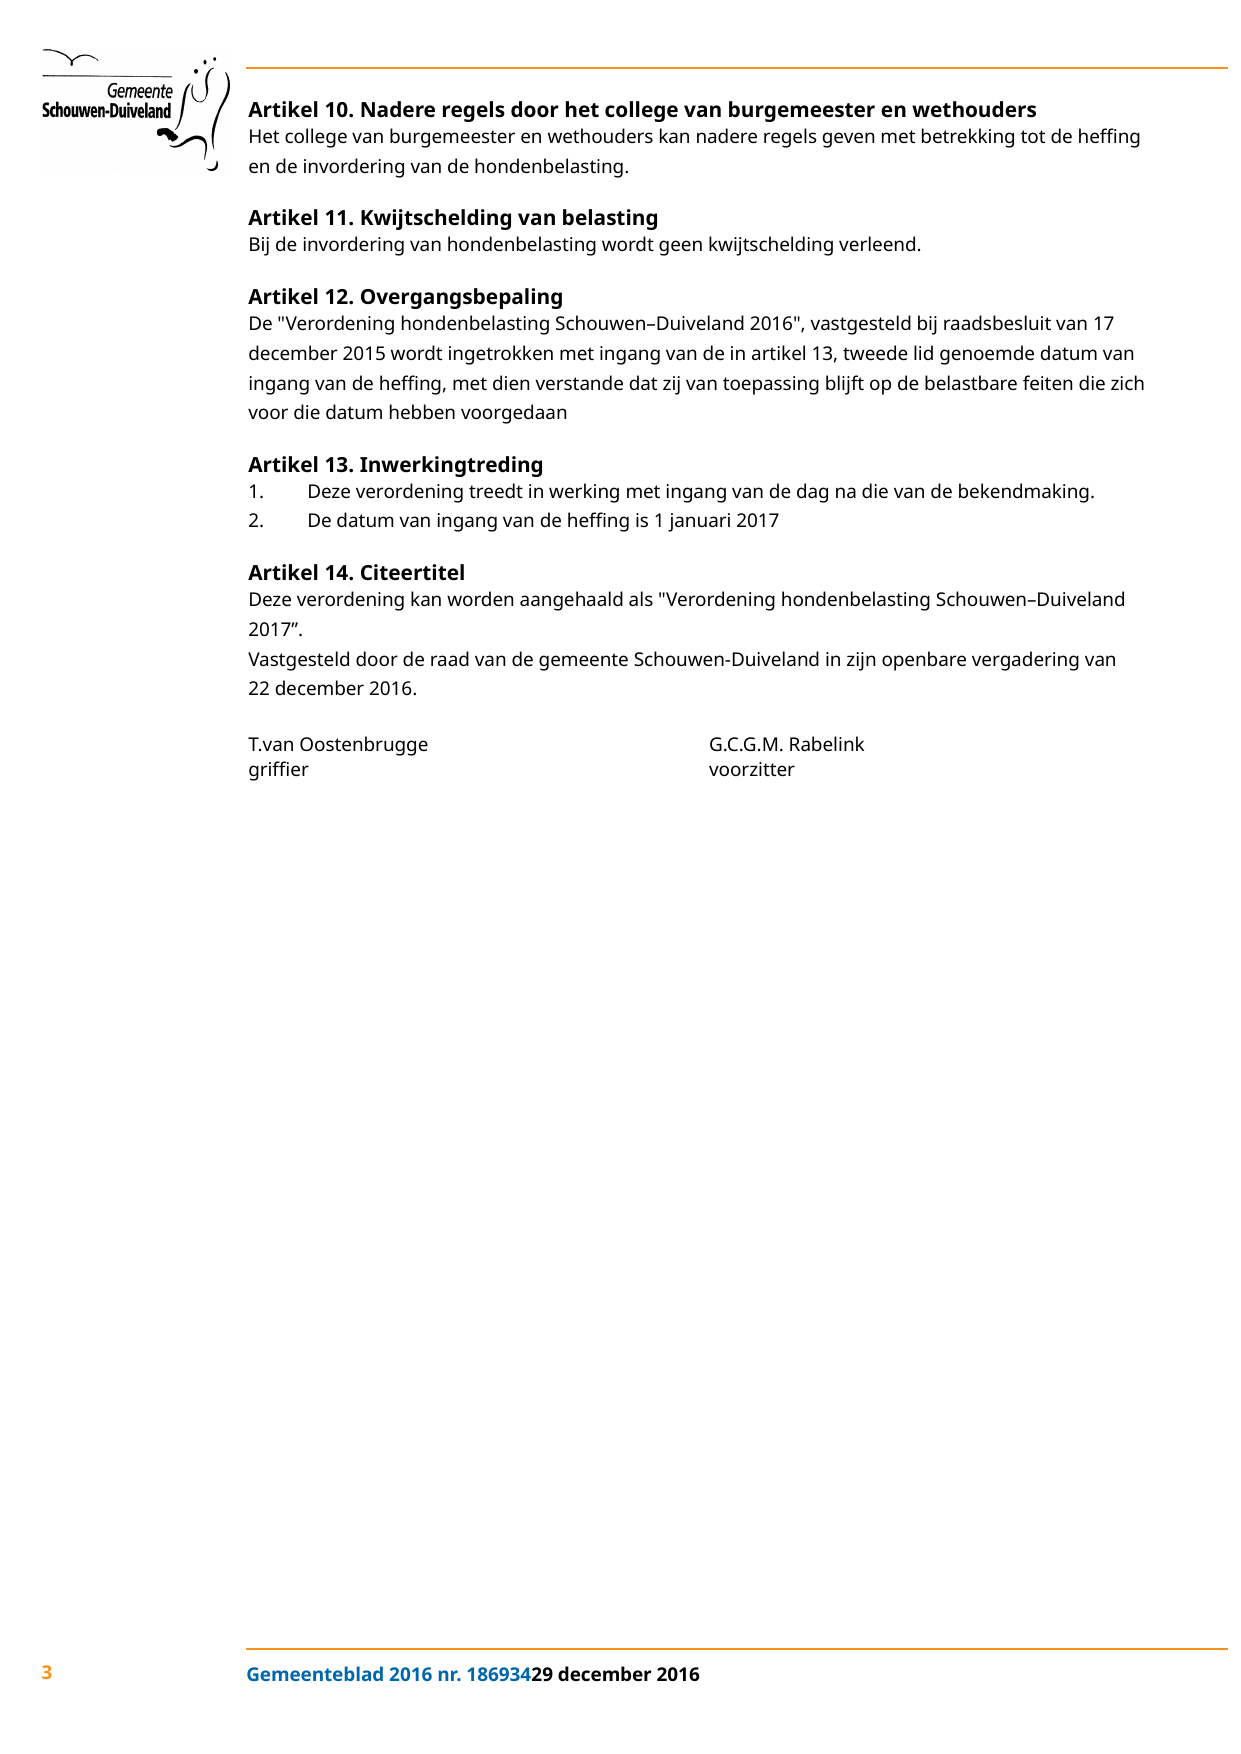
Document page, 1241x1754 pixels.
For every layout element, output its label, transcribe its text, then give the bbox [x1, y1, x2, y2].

text Vastgesteld door de raad van de gemeente Schouwen-Duiveland in zijn openbare vergadering van 22 december 2016. [248, 646, 1152, 701]
table_header [248, 705, 709, 731]
list De datum van ingang van de heffing is 1 januari 2017 [248, 508, 1152, 533]
table_header [709, 705, 1152, 731]
text Deze verordening kan worden aangehaald als "Verordening hondenbelasting Schouwen–Duiveland 2017”. [248, 587, 1152, 642]
text Artikel 12. Overgangsbepaling [248, 282, 1152, 311]
table_cell voorzitter [709, 756, 1152, 782]
text Artikel 14. Citeertitel [248, 558, 1152, 587]
table_cell G.C.G.M. Rabelink [709, 731, 1152, 756]
text De "Verordening hondenbelasting Schouwen–Duiveland 2016", vastgesteld bij raadsbesluit van 17 december 2015 wordt ingetrokken met ingang van de in artikel 13, tweede lid genoemde datum van ingang van de heffing, met dien verstande dat zij van toepassing blijft op de belastbare feiten die zich voor die datum hebben voorgedaan [248, 311, 1152, 425]
list Deze verordening treedt in werking met ingang van de dag na die van de bekendmaking. [248, 478, 1152, 504]
table_cell T.van Oostenbrugge [248, 731, 709, 756]
text Artikel 13. Inwerkingtreding [248, 450, 1152, 478]
text Het college van burgemeester en wethouders kan nadere regels geven met betrekking tot de heffing en de invordering van de hondenbelasting. [248, 123, 1152, 178]
picture [41, 47, 231, 172]
text Artikel 10. Nadere regels door het college van burgemeester en wethouders [248, 95, 1152, 123]
table_cell griffier [248, 756, 709, 782]
text Bij de invordering van hondenbelasting wordt geen kwijtschelding verleend. [248, 232, 1152, 257]
text Artikel 11. Kwijtschelding van belasting [248, 203, 1152, 232]
